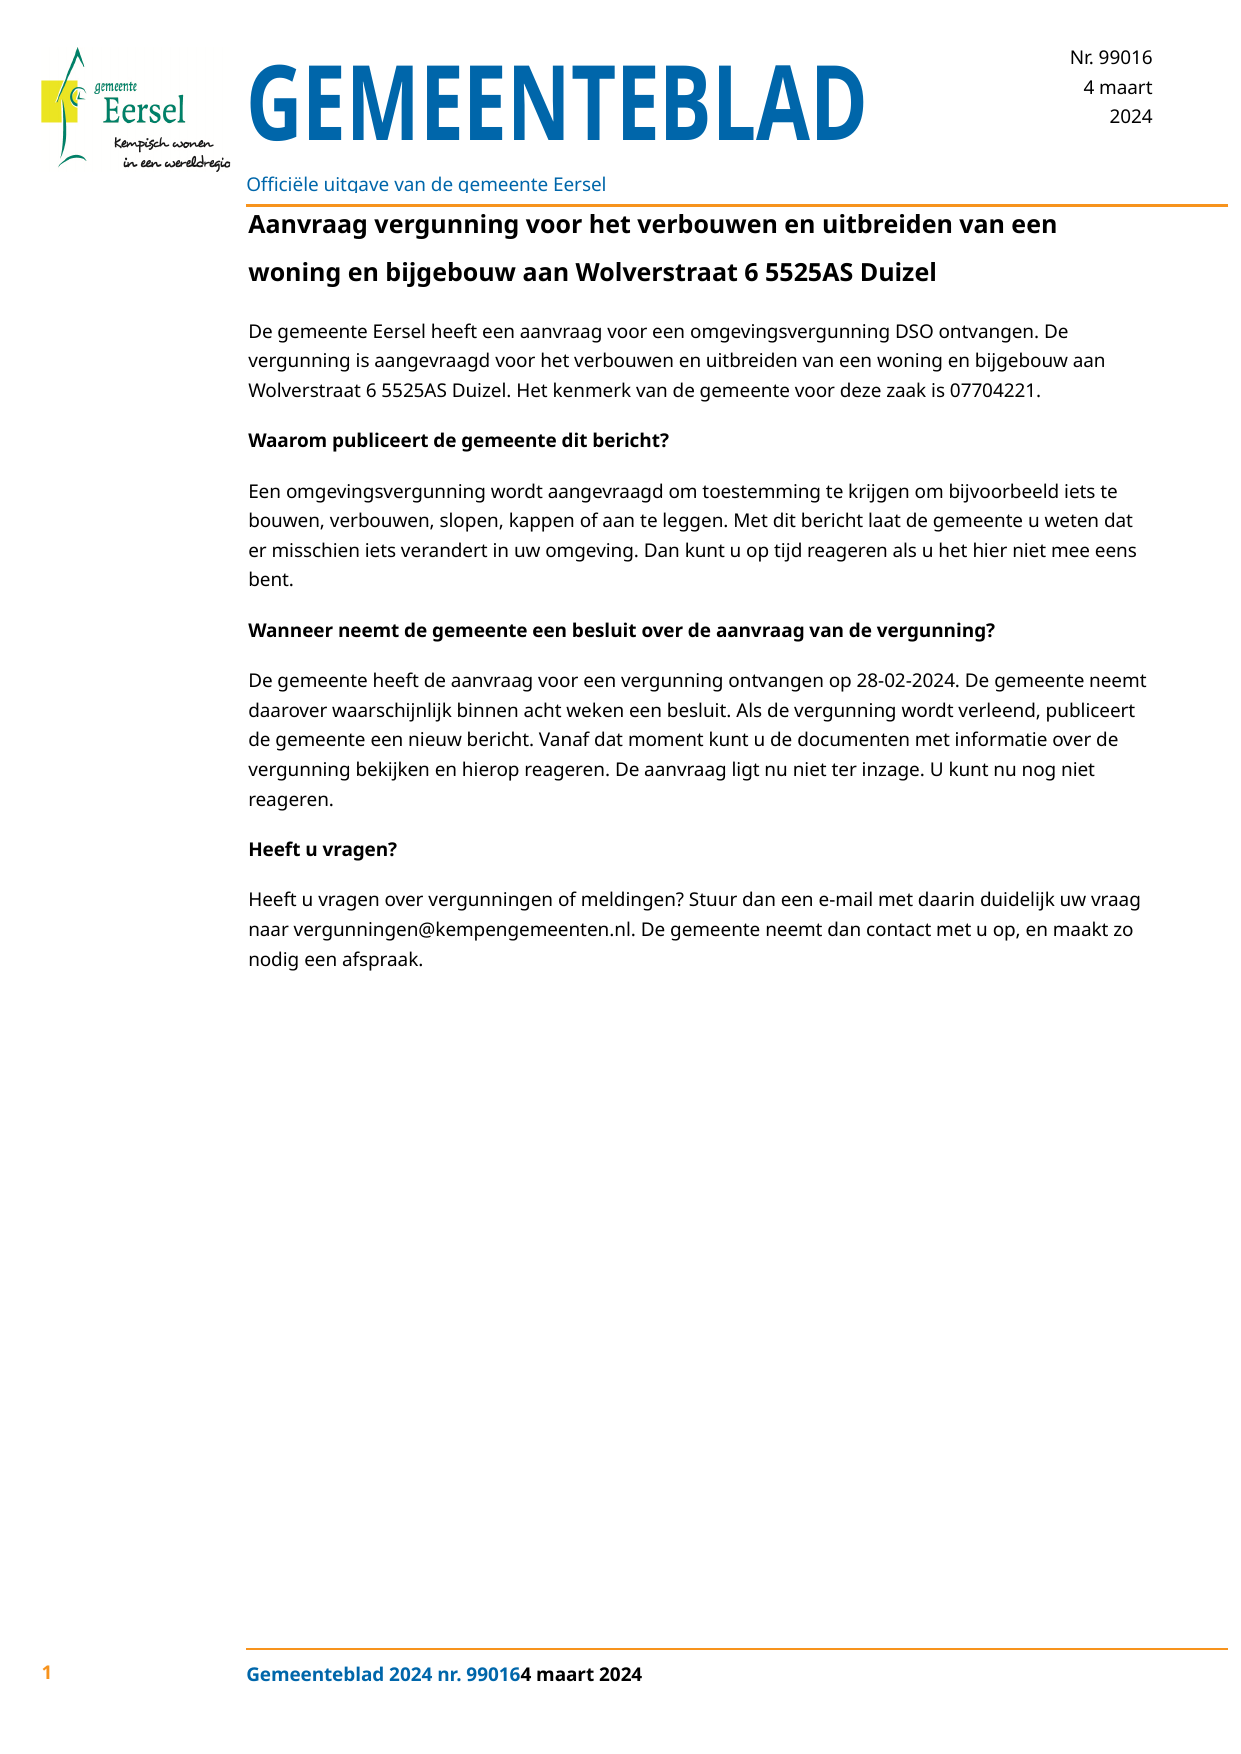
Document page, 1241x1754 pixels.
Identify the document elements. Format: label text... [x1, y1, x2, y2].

text Waarom publiceert de gemeente dit bericht? [248, 427, 1152, 453]
text Heeft u vragen over vergunningen of meldingen? Stuur dan een e-mail met daarin duidelijk uw vraag naar vergunningen@kempengemeenten.nl. De gemeente neemt dan contact met u op, en maakt zo nodig een afspraak. [248, 887, 1152, 972]
text Wanneer neemt de gemeente een besluit over de aanvraag van de vergunning? [248, 617, 1152, 643]
text Heeft u vragen? [248, 836, 1152, 862]
text Een omgevingsvergunning wordt aangevraagd om toestemming te krijgen om bijvoorbeeld iets te bouwen, verbouwen, slopen, kappen of aan te leggen. Met dit bericht laat de gemeente u weten dat er misschien iets verandert in uw omgeving. Dan kunt u op tijd reageren als u het hier niet mee eens bent. [248, 478, 1152, 592]
picture [41, 47, 231, 172]
text De gemeente heeft de aanvraag voor een vergunning ontvangen op 28-02-2024. De gemeente neemt daarover waarschijnlijk binnen acht weken een besluit. Als de vergunning wordt verleend, publiceert de gemeente een nieuw bericht. Vanaf dat moment kunt u de documenten met informatie over de vergunning bekijken en hierop reageren. De aanvraag ligt nu niet ter inzage. U kunt nu nog niet reageren. [248, 667, 1152, 812]
text Aanvraag vergunning voor het verbouwen en uitbreiden van een woning en bijgebouw aan Wolverstraat 6 5525AS Duizel [248, 207, 1152, 288]
text De gemeente Eersel heeft een aanvraag voor een omgevingsvergunning DSO ontvangen. De vergunning is aangevraagd voor het verbouwen en uitbreiden van een woning en bijgebouw aan Wolverstraat 6 5525AS Duizel. Het kenmerk van de gemeente voor deze zaak is 07704221. [248, 318, 1152, 403]
